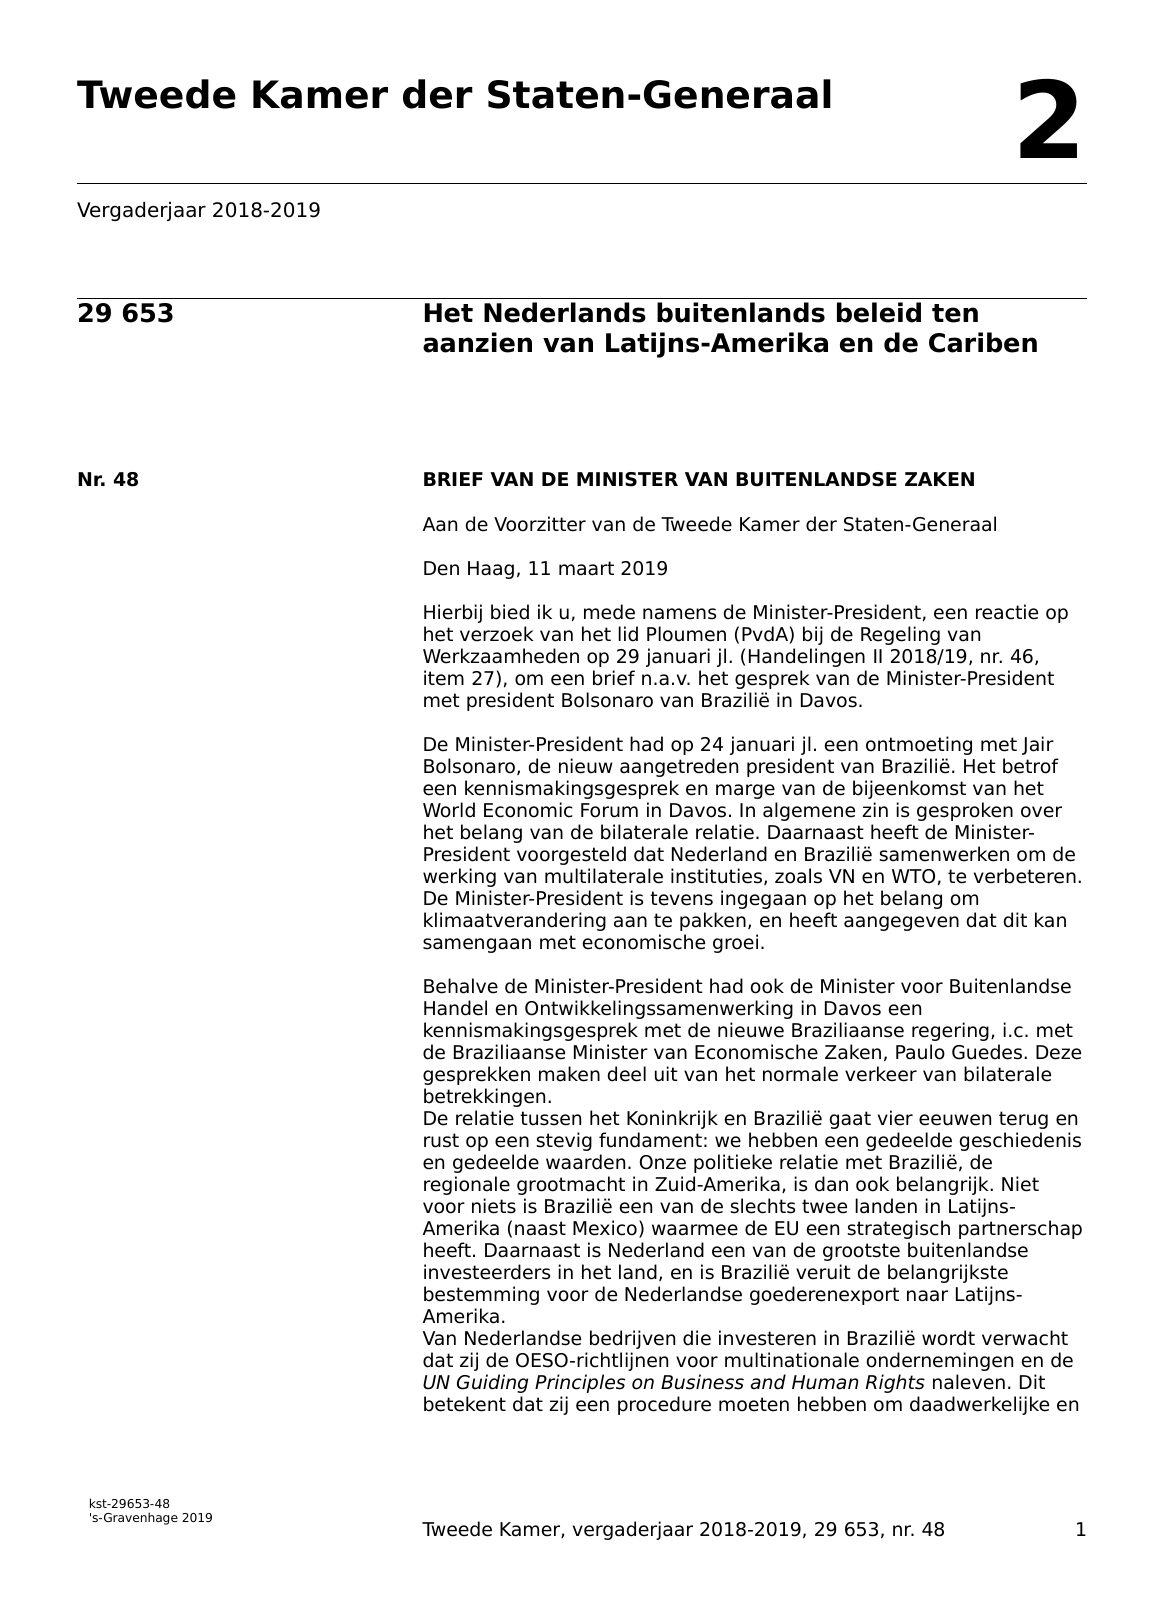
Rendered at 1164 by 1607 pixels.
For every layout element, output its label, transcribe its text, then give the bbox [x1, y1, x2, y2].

text Aan de Voorzitter van de Tweede Kamer der Staten-Generaal [422, 513, 1087, 536]
subtitle 29 653 Het Nederlands buitenlands beleid ten aanzien van Latijns-Amerika en de Cariben [77, 299, 1087, 358]
text 's-Gravenhage 2019 [88, 1511, 323, 1525]
text De Minister-President had op 24 januari jl. een ontmoeting met Jair Bolsonaro, de nieuw aangetreden president van Brazilië. Het betrof een kennismakingsgesprek en marge van de bijeenkomst van het World Economic Forum in Davos. In algemene zin is gesproken over het belang van de bilaterale relatie. Daarnaast heeft de Minister-President voorgesteld dat Nederland en Brazilië samenwerken om de werking van multilaterale instituties, zoals VN en WTO, te verbeteren. De Minister-President is tevens ingegaan op het belang om klimaatverandering aan te pakken, en heeft aangegeven dat dit kan samengaan met economische groei. [422, 734, 1087, 954]
text Van Nederlandse bedrijven die investeren in Brazilië wordt verwacht dat zij de OESO-richtlijnen voor multinationale ondernemingen en de UN Guiding Principles on Business and Human Rights naleven. Dit betekent dat zij een procedure moeten hebben om daadwerkelijke en [422, 1328, 1087, 1416]
text kst-29653-48 [88, 1497, 323, 1511]
subtitle Nr. 48 BRIEF VAN DE MINISTER VAN BUITENLANDSE ZAKEN [77, 469, 1087, 491]
table_cell Vergaderjaar 2018-2019 [77, 184, 1087, 298]
text De relatie tussen het Koninkrijk en Brazilië gaat vier eeuwen terug en rust op een stevig fundament: we hebben een gedeelde geschiedenis en gedeelde waarden. Onze politieke relatie met Brazilië, de regionale grootmacht in Zuid-Amerika, is dan ook belangrijk. Niet voor niets is Brazilië een van de slechts twee landen in Latijns-Amerika (naast Mexico) waarmee de EU een strategisch partnerschap heeft. Daarnaast is Nederland een van de grootste buitenlandse investeerders in het land, en is Brazilië veruit de belangrijkste bestemming voor de Nederlandse goederenexport naar Latijns-Amerika. [422, 1108, 1087, 1328]
text Behalve de Minister-President had ook de Minister voor Buitenlandse Handel en Ontwikkelingssamenwerking in Davos een kennismakingsgesprek met de nieuwe Braziliaanse regering, i.c. met de Braziliaanse Minister van Economische Zaken, Paulo Guedes. Deze gesprekken maken deel uit van het normale verkeer van bilaterale betrekkingen. [422, 976, 1087, 1108]
table_header Tweede Kamer der Staten-Generaal [77, 59, 886, 183]
table_header 2 [886, 59, 1087, 183]
text Den Haag, 11 maart 2019 [422, 558, 1087, 580]
text Hierbij bied ik u, mede namens de Minister-President, een reactie op het verzoek van het lid Ploumen (PvdA) bij de Regeling van Werkzaamheden op 29 januari jl. (Handelingen II 2018/19, nr. 46, item 27), om een brief n.a.v. het gesprek van de Minister-President met president Bolsonaro van Brazilië in Davos. [422, 602, 1087, 712]
